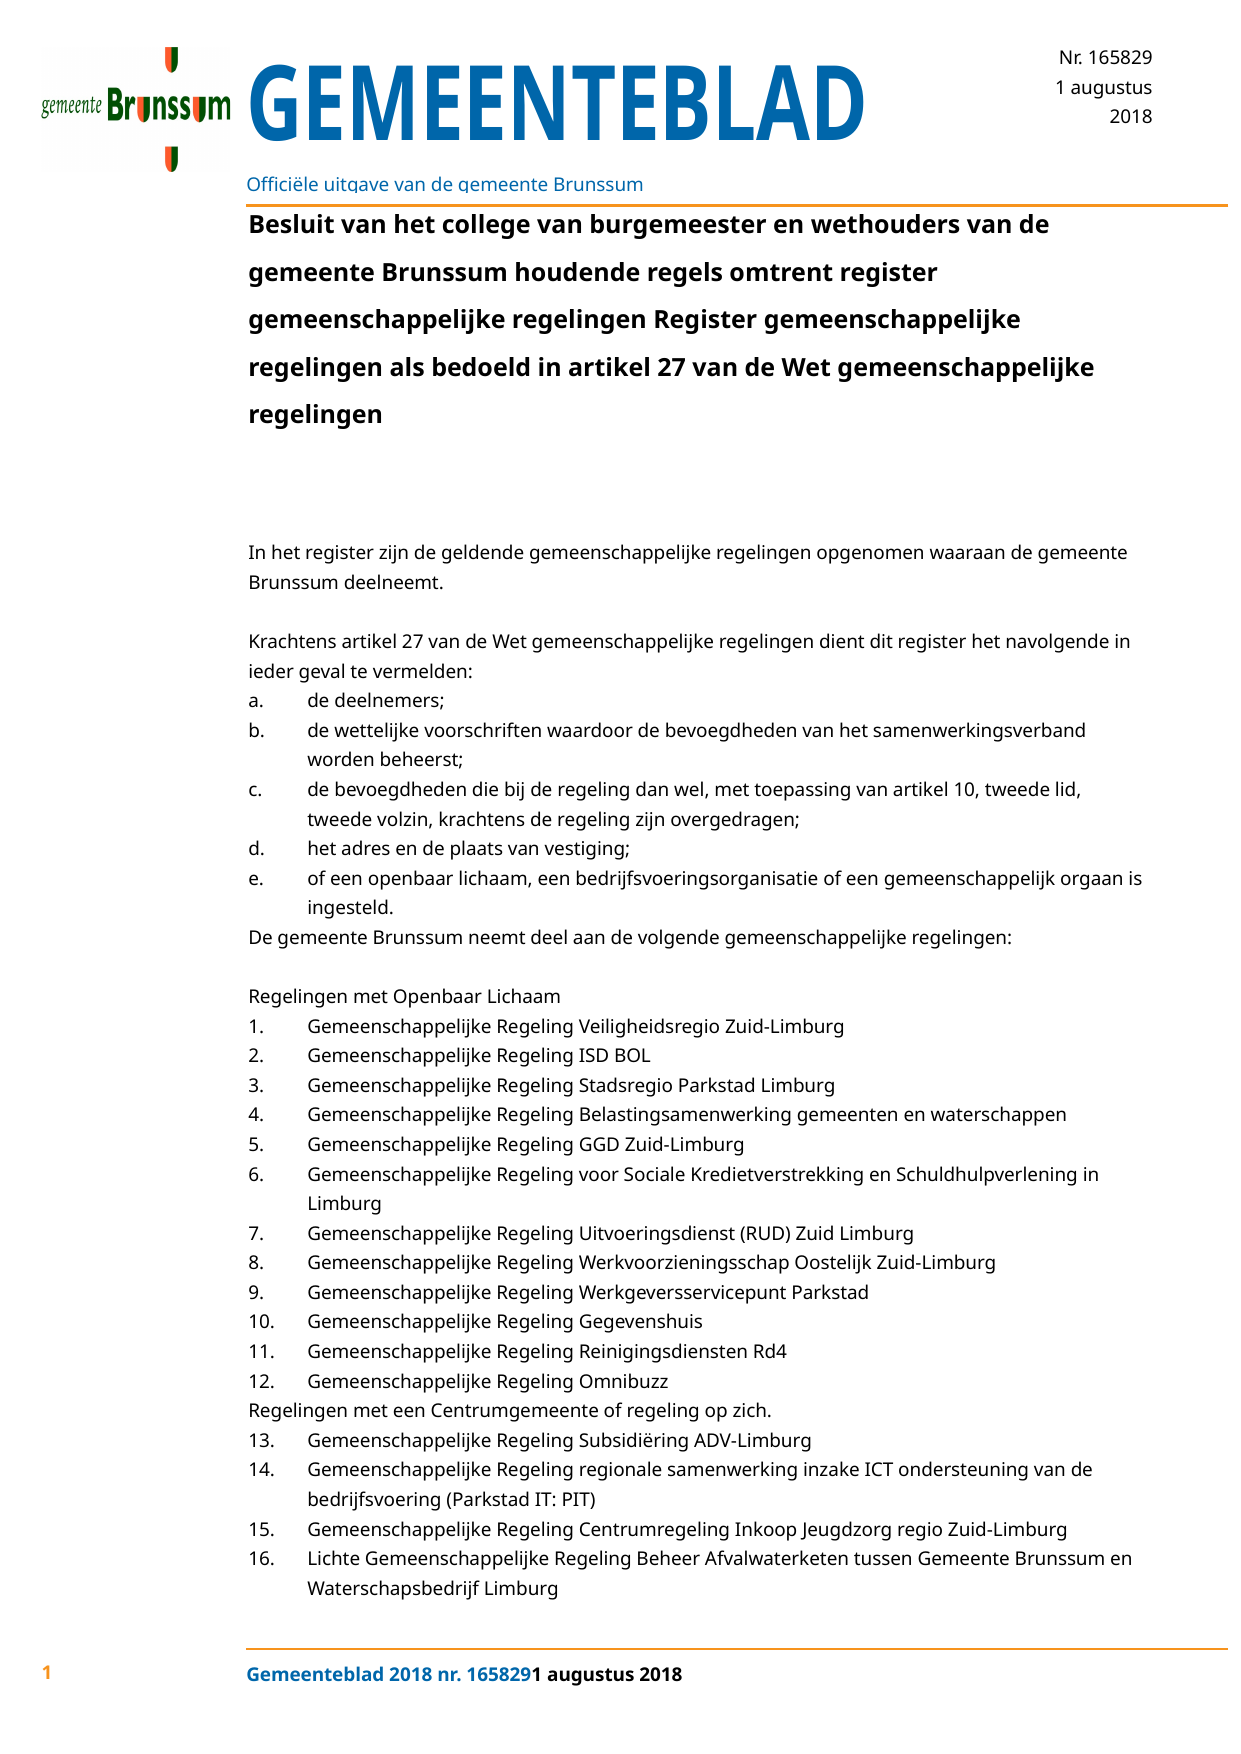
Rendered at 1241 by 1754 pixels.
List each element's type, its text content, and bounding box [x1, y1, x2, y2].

text In het register zijn de geldende gemeenschappelijke regelingen opgenomen waaraan de gemeente Brunssum deelneemt. [248, 539, 1152, 595]
list Gemeenschappelijke Regeling Uitvoeringsdienst (RUD) Zuid Limburg [248, 1220, 1152, 1246]
list Gemeenschappelijke Regeling Gegevenshuis [248, 1309, 1152, 1334]
list het adres en de plaats van vestiging; [248, 835, 1152, 861]
list Gemeenschappelijke Regeling regionale samenwerking inzake ICT ondersteuning van de bedrijfsvoering (Parkstad IT: PIT) [248, 1457, 1152, 1512]
picture [41, 47, 231, 172]
list Gemeenschappelijke Regeling Veiligheidsregio Zuid-Limburg [248, 1013, 1152, 1039]
list Lichte Gemeenschappelijke Regeling Beheer Afvalwaterketen tussen Gemeente Brunssum en Waterschapsbedrijf Limburg [248, 1545, 1152, 1601]
list Gemeenschappelijke Regeling Werkvoorzieningsschap Oostelijk Zuid-Limburg [248, 1249, 1152, 1275]
text Besluit van het college van burgemeester en wethouders van de gemeente Brunssum houdende regels omtrent register gemeenschappelijke regelingen Register gemeenschappelijke regelingen als bedoeld in artikel 27 van de Wet gemeenschappelijke regelingen [248, 207, 1152, 431]
list Gemeenschappelijke Regeling Subsidiëring ADV-Limburg [248, 1427, 1152, 1453]
list of een openbaar lichaam, een bedrijfsvoeringsorganisatie of een gemeenschappelijk orgaan is ingesteld. [248, 865, 1152, 920]
list Gemeenschappelijke Regeling voor Sociale Kredietverstrekking en Schuldhulpverlening in Limburg [248, 1161, 1152, 1216]
list de bevoegdheden die bij de regeling dan wel, met toepassing van artikel 10, tweede lid, tweede volzin, krachtens de regeling zijn overgedragen; [248, 776, 1152, 832]
list Gemeenschappelijke Regeling Stadsregio Parkstad Limburg [248, 1072, 1152, 1098]
text Regelingen met Openbaar Lichaam [248, 983, 1152, 1009]
list Gemeenschappelijke Regeling Belastingsamenwerking gemeenten en waterschappen [248, 1102, 1152, 1127]
list Gemeenschappelijke Regeling ISD BOL [248, 1042, 1152, 1068]
list Gemeenschappelijke Regeling Centrumregeling Inkoop Jeugdzorg regio Zuid-Limburg [248, 1516, 1152, 1542]
list Gemeenschappelijke Regeling Reinigingsdiensten Rd4 [248, 1338, 1152, 1364]
text Regelingen met een Centrumgemeente of regeling op zich. [248, 1397, 1152, 1423]
text De gemeente Brunssum neemt deel aan de volgende gemeenschappelijke regelingen: [248, 924, 1152, 950]
list Gemeenschappelijke Regeling GGD Zuid-Limburg [248, 1131, 1152, 1157]
list Gemeenschappelijke Regeling Werkgeversservicepunt Parkstad [248, 1279, 1152, 1305]
list de deelnemers; [248, 687, 1152, 713]
text Krachtens artikel 27 van de Wet gemeenschappelijke regelingen dient dit register het navolgende in ieder geval te vermelden: [248, 628, 1152, 684]
list Gemeenschappelijke Regeling Omnibuzz [248, 1368, 1152, 1394]
list de wettelijke voorschriften waardoor de bevoegdheden van het samenwerkingsverband worden beheerst; [248, 717, 1152, 772]
